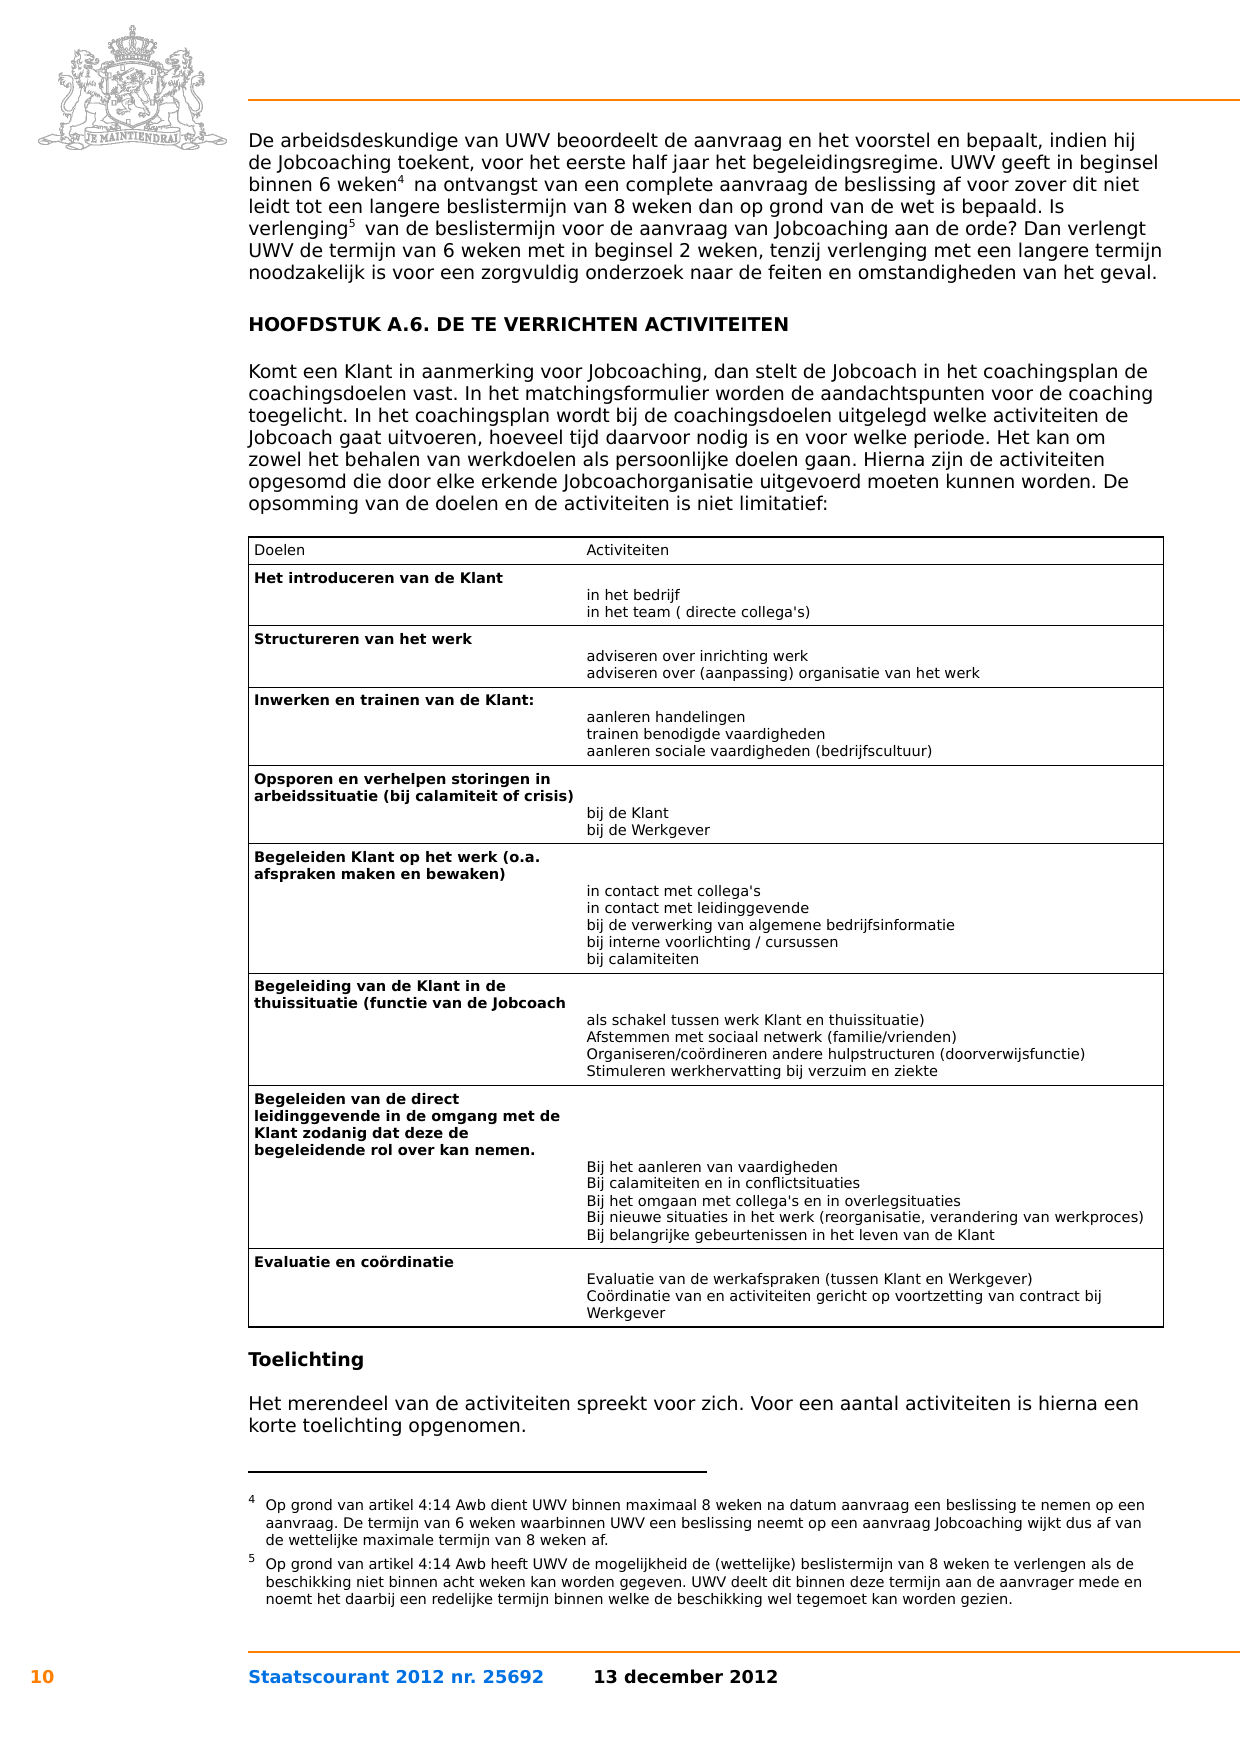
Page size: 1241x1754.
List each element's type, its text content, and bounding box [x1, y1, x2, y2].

table_cell Structureren van het werk [249, 626, 581, 648]
table_cell in het team ( directe collega's) [581, 604, 1163, 625]
table_cell [249, 1193, 581, 1209]
table_cell [249, 934, 581, 951]
table_cell Afstemmen met sociaal netwerk (familie/vrienden) [581, 1029, 1163, 1046]
text Op grond van artikel 4:14 Awb dient UWV binnen maximaal 8 weken na datum aanvraag een beslissing te nemen op een aanvraag. De termijn van 6 weken waarbinnen UWV een beslissing neemt op een aanvraag Jobcoaching wijkt dus af van de wettelijke maximale termijn van 8 weken af. [248, 1493, 1163, 1549]
table_cell [581, 1249, 1163, 1271]
table_cell Bij het omgaan met collega's en in overlegsituaties [581, 1193, 1163, 1209]
table_cell Evaluatie en coördinatie [249, 1249, 581, 1271]
table_cell adviseren over inrichting werk [581, 648, 1163, 665]
table_cell [581, 565, 1163, 587]
table_cell [249, 709, 581, 726]
table_cell bij de verwerking van algemene bedrijfsinformatie [581, 917, 1163, 934]
table_cell aanleren sociale vaardigheden (bedrijfscultuur) [581, 743, 1163, 765]
table_cell Bij belangrijke gebeurtenissen in het leven van de Klant [581, 1226, 1163, 1248]
table_cell [249, 1029, 581, 1046]
table_cell [249, 1063, 581, 1085]
table_cell [249, 917, 581, 934]
table_cell [249, 1226, 581, 1248]
table_cell bij interne voorlichting / cursussen [581, 934, 1163, 951]
table_cell [581, 844, 1163, 883]
table_header Doelen [249, 538, 581, 564]
table_cell [581, 1086, 1163, 1158]
table_cell in contact met leidinggevende [581, 900, 1163, 917]
table_cell Coördinatie van en activiteiten gericht op voortzetting van contract bij Werkgever [581, 1288, 1163, 1326]
table_cell [249, 587, 581, 603]
table_cell [249, 951, 581, 972]
table_cell Organiseren/coördineren andere hulpstructuren (doorverwijsfunctie) [581, 1046, 1163, 1063]
table_cell [249, 665, 581, 687]
table_cell bij calamiteiten [581, 951, 1163, 972]
table_cell bij de Werkgever [581, 822, 1163, 843]
table_cell aanleren handelingen [581, 709, 1163, 726]
table_cell [249, 1209, 581, 1226]
table_cell [249, 900, 581, 917]
table_cell [249, 1046, 581, 1063]
text Het merendeel van de activiteiten spreekt voor zich. Voor een aantal activiteiten is hierna een korte toelichting opgenomen. [248, 1393, 1163, 1437]
table_cell [249, 1159, 581, 1175]
table_cell Bij calamiteiten en in conflictsituaties [581, 1175, 1163, 1192]
table_cell [581, 688, 1163, 709]
table_cell Opsporen en verhelpen storingen in arbeidssituatie (bij calamiteit of crisis) [249, 766, 581, 804]
table_cell bij de Klant [581, 805, 1163, 822]
table_cell Stimuleren werkhervatting bij verzuim en ziekte [581, 1063, 1163, 1085]
table_cell [581, 974, 1163, 1012]
table_cell Begeleiding van de Klant in de thuissituatie (functie van de Jobcoach [249, 974, 581, 1012]
table_cell [249, 1175, 581, 1192]
text Komt een Klant in aanmerking voor Jobcoaching, dan stelt de Jobcoach in het coachingsplan de coachingsdoelen vast. In het matchingsformulier worden de aandachtspunten voor de coaching toegelicht. In het coachingsplan wordt bij de coachingsdoelen uitgelegd welke activiteiten de Jobcoach gaat uitvoeren, hoeveel tijd daarvoor nodig is en voor welke periode. Het kan om zowel het behalen van werkdoelen als persoonlijke doelen gaan. Hierna zijn de activiteiten opgesomd die door elke erkende Jobcoachorganisatie uitgevoerd moeten kunnen worden. De opsomming van de doelen en de activiteiten is niet limitatief: [248, 361, 1163, 514]
table_cell Begeleiden Klant op het werk (o.a. afspraken maken en bewaken) [249, 844, 581, 883]
table_cell in het bedrijf [581, 587, 1163, 603]
picture [38, 25, 227, 150]
table_cell [249, 805, 581, 822]
table_cell Het introduceren van de Klant [249, 565, 581, 587]
table_cell [249, 822, 581, 843]
table_cell [581, 626, 1163, 648]
table_cell trainen benodigde vaardigheden [581, 726, 1163, 743]
table_cell [249, 883, 581, 900]
subtitle Toelichting [248, 1349, 1163, 1371]
table_cell Inwerken en trainen van de Klant: [249, 688, 581, 709]
table_cell [249, 1288, 581, 1326]
table_cell [249, 743, 581, 765]
table_cell in contact met collega's [581, 883, 1163, 900]
table_cell als schakel tussen werk Klant en thuissituatie) [581, 1012, 1163, 1029]
table_cell adviseren over (aanpassing) organisatie van het werk [581, 665, 1163, 687]
table_cell [581, 766, 1163, 804]
subtitle HOOFDSTUK A.6. DE TE VERRICHTEN ACTIVITEITEN [248, 314, 1163, 336]
table_cell [249, 1012, 581, 1029]
table_cell [249, 648, 581, 665]
table_cell [249, 726, 581, 743]
table_cell [249, 1271, 581, 1288]
table_cell Begeleiden van de direct leidinggevende in de omgang met de Klant zodanig dat deze de begeleidende rol over kan nemen. [249, 1086, 581, 1158]
text Op grond van artikel 4:14 Awb heeft UWV de mogelijkheid de (wettelijke) beslistermijn van 8 weken te verlengen als de beschikking niet binnen acht weken kan worden gegeven. UWV deelt dit binnen deze termijn aan de aanvrager mede en noemt het daarbij een redelijke termijn binnen welke de beschikking wel tegemoet kan worden gezien. [248, 1552, 1163, 1608]
table_cell Bij nieuwe situaties in het werk (reorganisatie, verandering van werkproces) [581, 1209, 1163, 1226]
table_cell [249, 604, 581, 625]
text De arbeidsdeskundige van UWV beoordeelt de aanvraag en het voorstel en bepaalt, indien hij de Jobcoaching toekent, voor het eerste half jaar het begeleidingsregime. UWV geeft in beginsel binnen 6 weken na ontvangst van een complete aanvraag de beslissing af voor zover dit niet leidt tot een langere beslistermijn van 8 weken dan op grond van de wet is bepaald. Is verlenging van de beslistermijn voor de aanvraag van Jobcoaching aan de orde? Dan verlengt UWV de termijn van 6 weken met in beginsel 2 weken, tenzij verlenging met een langere termijn noodzakelijk is voor een zorgvuldig onderzoek naar de feiten en omstandigheden van het geval. [248, 130, 1163, 284]
table_cell Bij het aanleren van vaardigheden [581, 1159, 1163, 1175]
table_header Activiteiten [581, 538, 1163, 564]
table_cell Evaluatie van de werkafspraken (tussen Klant en Werkgever) [581, 1271, 1163, 1288]
